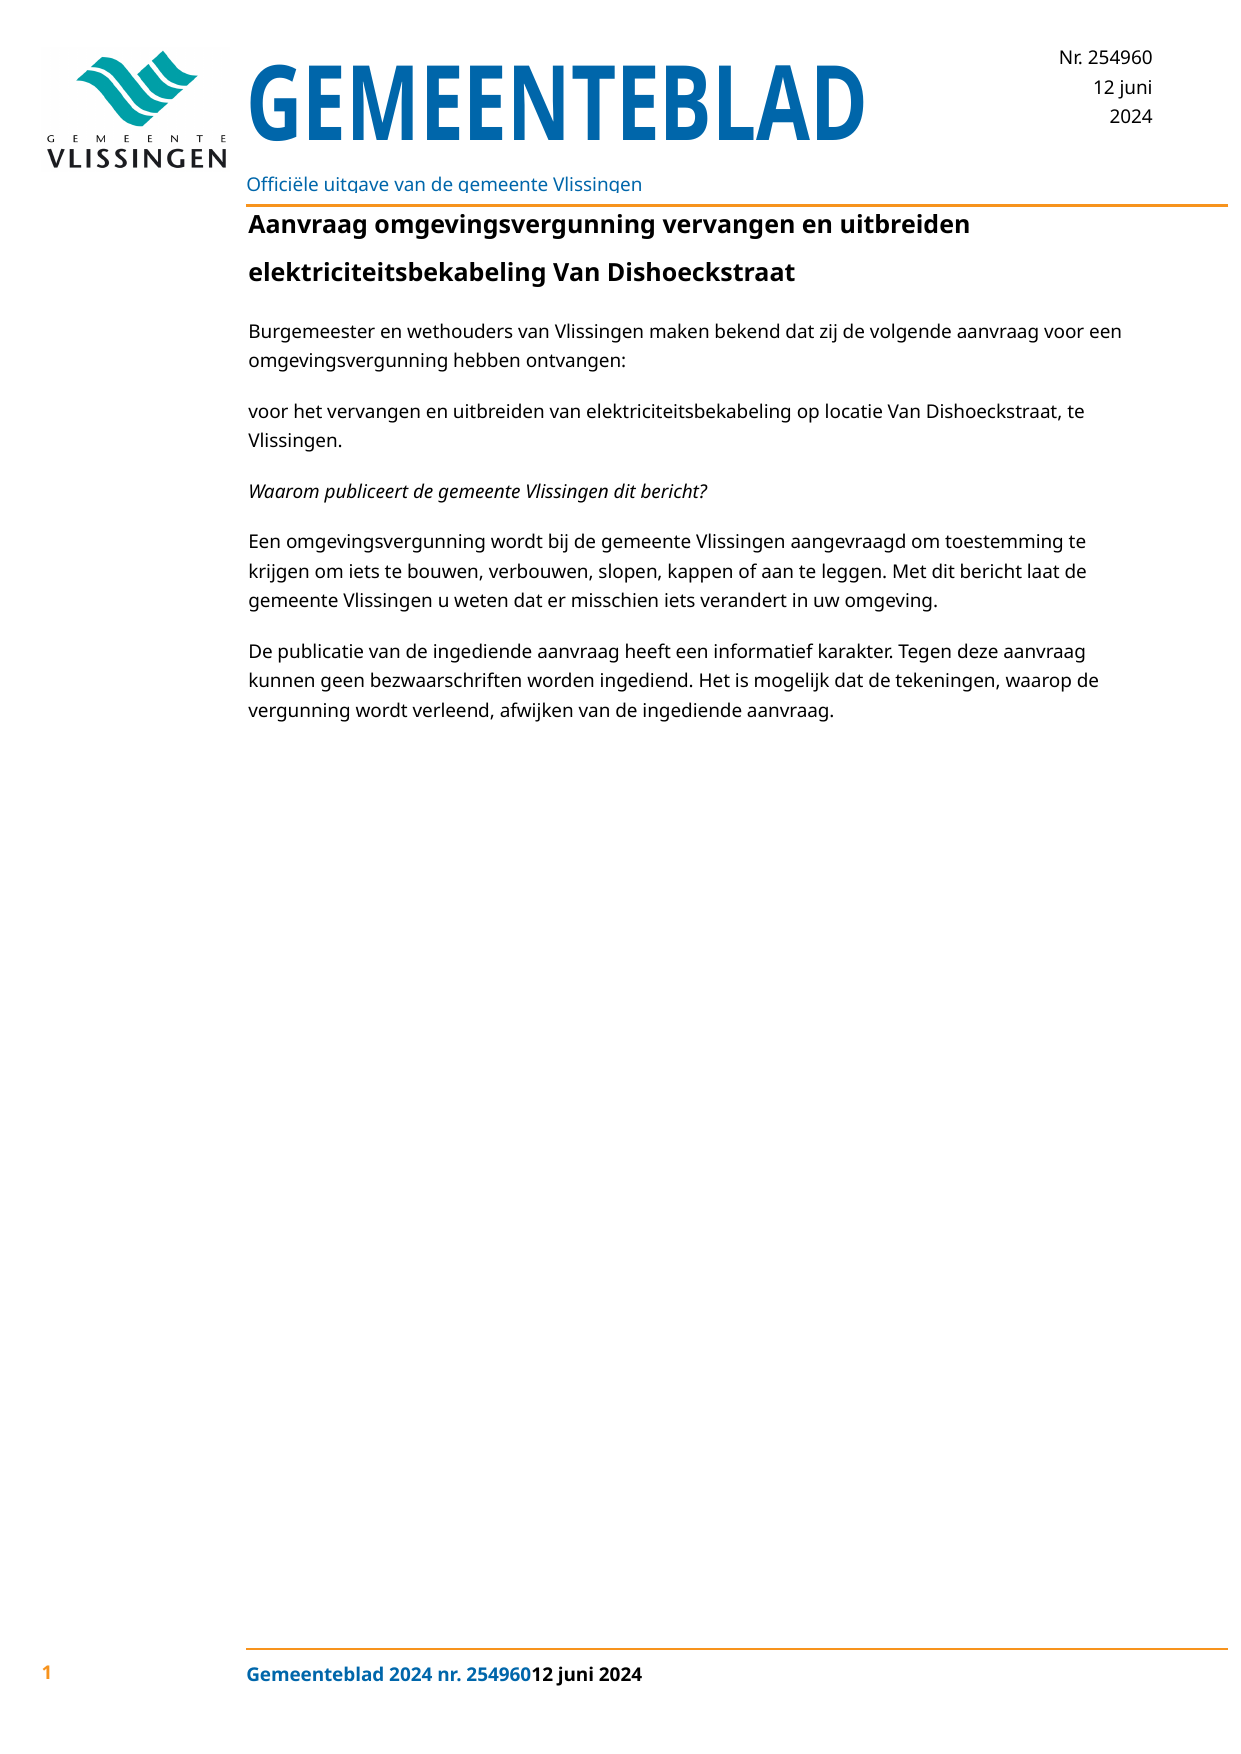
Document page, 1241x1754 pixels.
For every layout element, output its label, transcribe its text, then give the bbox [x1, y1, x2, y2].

text Aanvraag omgevingsvergunning vervangen en uitbreiden elektriciteitsbekabeling Van Dishoeckstraat [248, 207, 1152, 288]
text Waarom publiceert de gemeente Vlissingen dit bericht? [248, 478, 1152, 504]
text Burgemeester en wethouders van Vlissingen maken bekend dat zij de volgende aanvraag voor een omgevingsvergunning hebben ontvangen: [248, 318, 1152, 373]
text voor het vervangen en uitbreiden van elektriciteitsbekabeling op locatie Van Dishoeckstraat, te Vlissingen. [248, 398, 1152, 453]
text De publicatie van de ingediende aanvraag heeft een informatief karakter. Tegen deze aanvraag kunnen geen bezwaarschriften worden ingediend. Het is mogelijk dat de tekeningen, waarop de vergunning wordt verleend, afwijken van de ingediende aanvraag. [248, 638, 1152, 723]
text Een omgevingsvergunning wordt bij de gemeente Vlissingen aangevraagd om toestemming te krijgen om iets te bouwen, verbouwen, slopen, kappen of aan te leggen. Met dit bericht laat de gemeente Vlissingen u weten dat er misschien iets verandert in uw omgeving. [248, 528, 1152, 613]
picture [41, 47, 231, 172]
